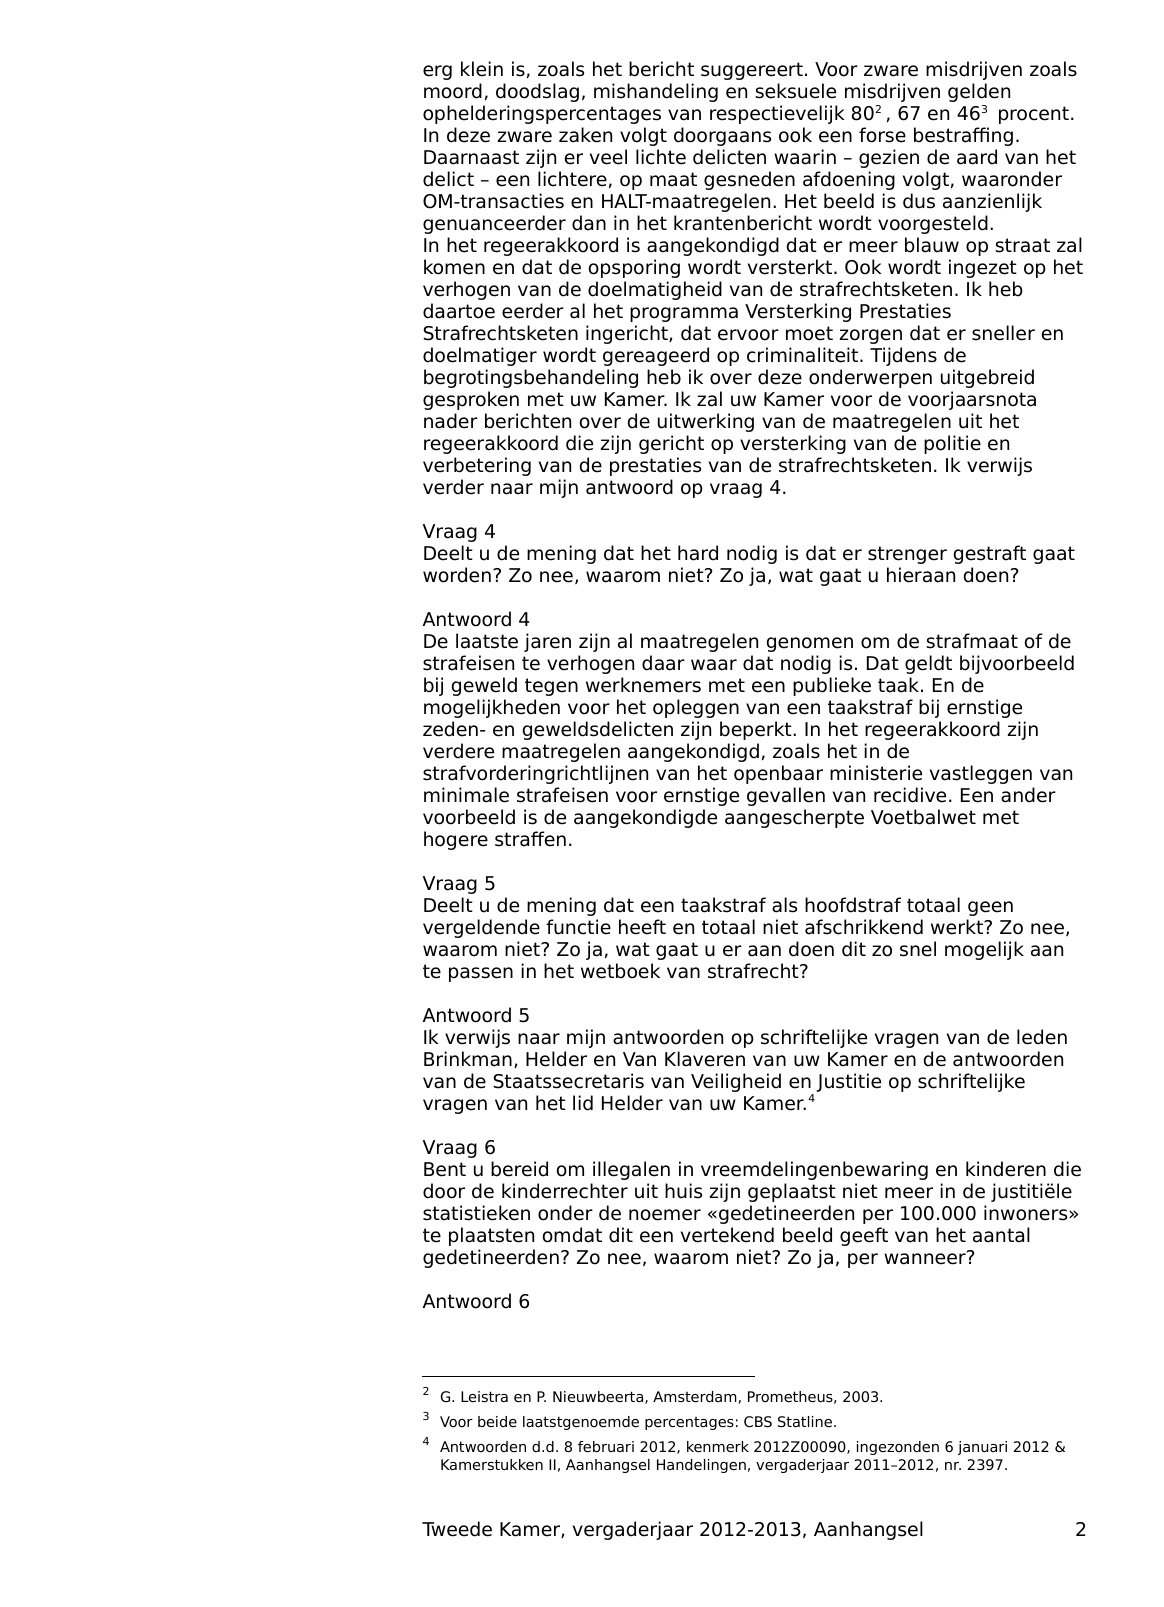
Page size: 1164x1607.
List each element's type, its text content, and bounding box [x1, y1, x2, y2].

text Deelt u de mening dat het hard nodig is dat er strenger gestraft gaat worden? Zo nee, waarom niet? Zo ja, wat gaat u hieraan doen? [422, 543, 1087, 587]
text G. Leistra en P. Nieuwbeerta, Amsterdam, Prometheus, 2003. [422, 1385, 1087, 1407]
text Bent u bereid om illegalen in vreemdelingenbewaring en kinderen die door de kinderrechter uit huis zijn geplaatst niet meer in de justitiële statistieken onder de noemer «gedetineerden per 100.000 inwoners» te plaatsten omdat dit een vertekend beeld geeft van het aantal gedetineerden? Zo nee, waarom niet? Zo ja, per wanneer? [422, 1159, 1087, 1269]
text Vraag 6 [422, 1137, 1087, 1159]
text Ik verwijs naar mijn antwoorden op schriftelijke vragen van de leden Brinkman, Helder en Van Klaveren van uw Kamer en de antwoorden van de Staatssecretaris van Veiligheid en Justitie op schriftelijke vragen van het lid Helder van uw Kamer. [422, 1027, 1087, 1115]
text Deelt u de mening dat een taakstraf als hoofdstraf totaal geen vergeldende functie heeft en totaal niet afschrikkend werkt? Zo nee, waarom niet? Zo ja, wat gaat u er aan doen dit zo snel mogelijk aan te passen in het wetboek van strafrecht? [422, 895, 1087, 983]
text Antwoord 4 [422, 609, 1087, 631]
text Vraag 5 [422, 873, 1087, 895]
text Voor beide laatstgenoemde percentages: CBS Statline. [422, 1410, 1087, 1432]
text Antwoorden d.d. 8 februari 2012, kenmerk 2012Z00090, ingezonden 6 januari 2012 & Kamerstukken II, Aanhangsel Handelingen, vergaderjaar 2011–2012, nr. 2397. [422, 1435, 1087, 1474]
text Antwoord 5 [422, 1005, 1087, 1027]
text Vraag 4 [422, 521, 1087, 543]
text In het regeerakkoord is aangekondigd dat er meer blauw op straat zal komen en dat de opsporing wordt versterkt. Ook wordt ingezet op het verhogen van de doelmatigheid van de strafrechtsketen. Ik heb daartoe eerder al het programma Versterking Prestaties Strafrechtsketen ingericht, dat ervoor moet zorgen dat er sneller en doelmatiger wordt gereageerd op criminaliteit. Tijdens de begrotingsbehandeling heb ik over deze onderwerpen uitgebreid gesproken met uw Kamer. Ik zal uw Kamer voor de voorjaarsnota nader berichten over de uitwerking van de maatregelen uit het regeerakkoord die zijn gericht op versterking van de politie en verbetering van de prestaties van de strafrechtsketen. Ik verwijs verder naar mijn antwoord op vraag 4. [422, 235, 1087, 499]
text De laatste jaren zijn al maatregelen genomen om de strafmaat of de strafeisen te verhogen daar waar dat nodig is. Dat geldt bijvoorbeeld bij geweld tegen werknemers met een publieke taak. En de mogelijkheden voor het opleggen van een taakstraf bij ernstige zeden- en geweldsdelicten zijn beperkt. In het regeerakkoord zijn verdere maatregelen aangekondigd, zoals het in de strafvorderingrichtlijnen van het openbaar ministerie vastleggen van minimale strafeisen voor ernstige gevallen van recidive. Een ander voorbeeld is de aangekondigde aangescherpte Voetbalwet met hogere straffen. [422, 631, 1087, 851]
text Antwoord 6 [422, 1291, 1087, 1313]
text erg klein is, zoals het bericht suggereert. Voor zware misdrijven zoals moord, doodslag, mishandeling en seksuele misdrijven gelden ophelderingspercentages van respectievelijk 80, 67 en 46 procent. In deze zware zaken volgt doorgaans ook een forse bestraffing. Daarnaast zijn er veel lichte delicten waarin – gezien de aard van het delict – een lichtere, op maat gesneden afdoening volgt, waaronder OM-transacties en HALT-maatregelen. Het beeld is dus aanzienlijk genuanceerder dan in het krantenbericht wordt voorgesteld. [422, 59, 1087, 235]
